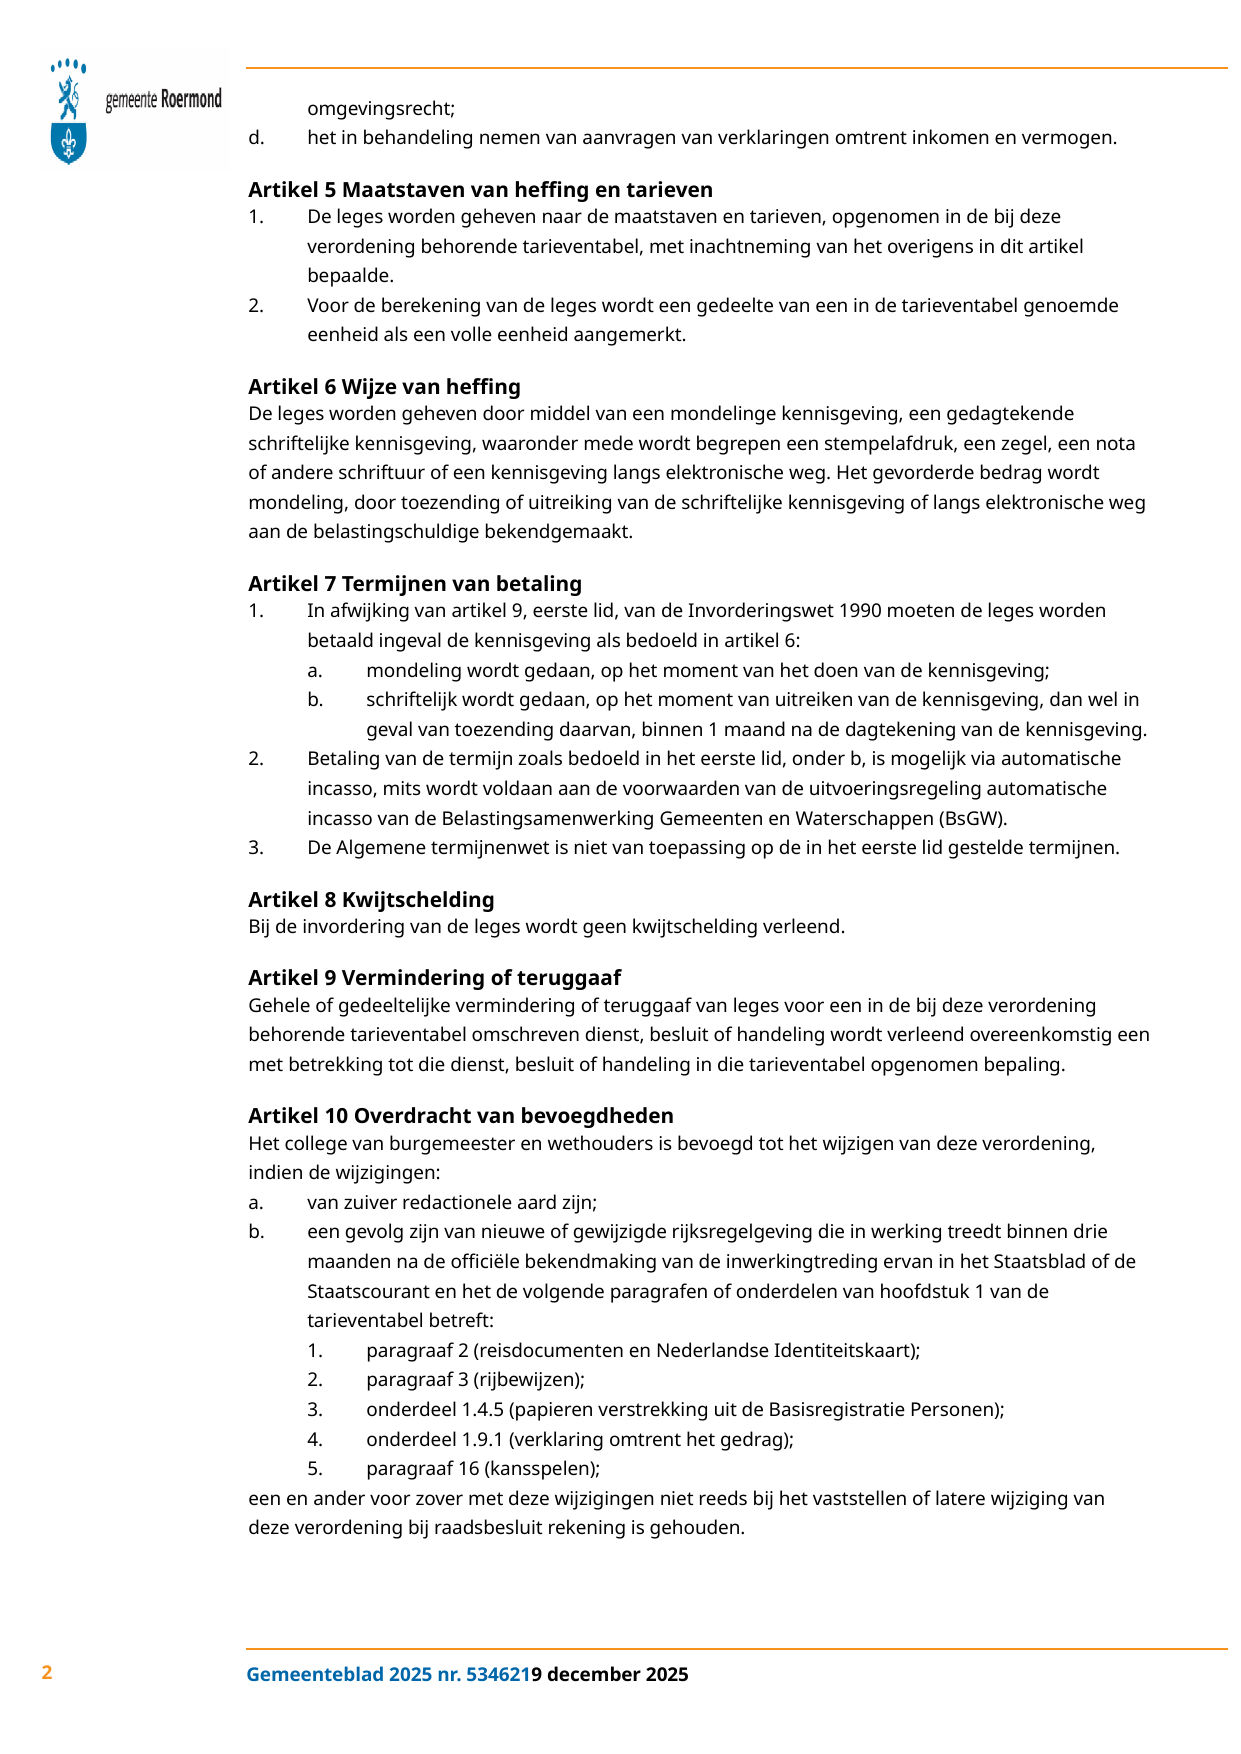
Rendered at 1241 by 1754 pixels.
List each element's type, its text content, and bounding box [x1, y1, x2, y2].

picture [41, 47, 231, 172]
text Artikel 8 Kwijtschelding [248, 885, 1152, 913]
list paragraaf 2 (reisdocumenten en Nederlandse Identiteitskaart); [307, 1337, 1152, 1363]
text een en ander voor zover met deze wijzigingen niet reeds bij het vaststellen of latere wijziging van deze verordening bij raadsbesluit rekening is gehouden. [248, 1485, 1152, 1540]
list De leges worden geheven naar de maatstaven en tarieven, opgenomen in de bij deze verordening behorende tarieventabel, met inachtneming van het overigens in dit artikel bepaalde. [248, 203, 1152, 288]
text Het college van burgemeester en wethouders is bevoegd tot het wijzigen van deze verordening, indien de wijzigingen: [248, 1130, 1152, 1185]
list paragraaf 16 (kansspelen); [307, 1455, 1152, 1481]
text Artikel 9 Vermindering of teruggaaf [248, 963, 1152, 992]
text Artikel 5 Maatstaven van heffing en tarieven [248, 175, 1152, 203]
text Gehele of gedeeltelijke vermindering of teruggaaf van leges voor een in de bij deze verordening behorende tarieventabel omschreven dienst, besluit of handeling wordt verleend overeenkomstig een met betrekking tot die dienst, besluit of handeling in die tarieventabel opgenomen bepaling. [248, 992, 1152, 1077]
list van zuiver redactionele aard zijn; [248, 1189, 1152, 1215]
list In afwijking van artikel 9, eerste lid, van de Invorderingswet 1990 moeten de leges worden betaald ingeval de kennisgeving als bedoeld in artikel 6: [248, 598, 1152, 653]
list mondeling wordt gedaan, op het moment van het doen van de kennisgeving; [307, 657, 1152, 682]
text Artikel 7 Termijnen van betaling [248, 569, 1152, 598]
list De Algemene termijnenwet is niet van toepassing op de in het eerste lid gestelde termijnen. [248, 834, 1152, 860]
list omgevingsrecht; [248, 95, 1152, 121]
list het in behandeling nemen van aanvragen van verklaringen omtrent inkomen en vermogen. [248, 124, 1152, 150]
list onderdeel 1.4.5 (papieren verstrekking uit de Basisregistratie Personen); [307, 1396, 1152, 1422]
list een gevolg zijn van nieuwe of gewijzigde rijksregelgeving die in werking treedt binnen drie maanden na de officiële bekendmaking van de inwerkingtreding ervan in het Staatsblad of de Staatscourant en het de volgende paragrafen of onderdelen van hoofdstuk 1 van de tarieventabel betreft: [248, 1219, 1152, 1333]
list schriftelijk wordt gedaan, op het moment van uitreiken van de kennisgeving, dan wel in geval van toezending daarvan, binnen 1 maand na de dagtekening van de kennisgeving. [307, 686, 1152, 742]
text Bij de invordering van de leges wordt geen kwijtschelding verleend. [248, 913, 1152, 939]
text Artikel 10 Overdracht van bevoegdheden [248, 1102, 1152, 1130]
list Betaling van de termijn zoals bedoeld in het eerste lid, onder b, is mogelijk via automatische incasso, mits wordt voldaan aan de voorwaarden van de uitvoeringsregeling automatische incasso van de Belastingsamenwerking Gemeenten en Waterschappen (BsGW). [248, 746, 1152, 830]
list paragraaf 3 (rijbewijzen); [307, 1367, 1152, 1392]
text Artikel 6 Wijze van heffing [248, 372, 1152, 400]
list onderdeel 1.9.1 (verklaring omtrent het gedrag); [307, 1426, 1152, 1452]
text De leges worden geheven door middel van een mondelinge kennisgeving, een gedagtekende schriftelijke kennisgeving, waaronder mede wordt begrepen een stempelafdruk, een zegel, een nota of andere schriftuur of een kennisgeving langs elektronische weg. Het gevorderde bedrag wordt mondeling, door toezending of uitreiking van de schriftelijke kennisgeving of langs elektronische weg aan de belastingschuldige bekendgemaakt. [248, 400, 1152, 544]
list Voor de berekening van de leges wordt een gedeelte van een in de tarieventabel genoemde eenheid als een volle eenheid aangemerkt. [248, 292, 1152, 347]
